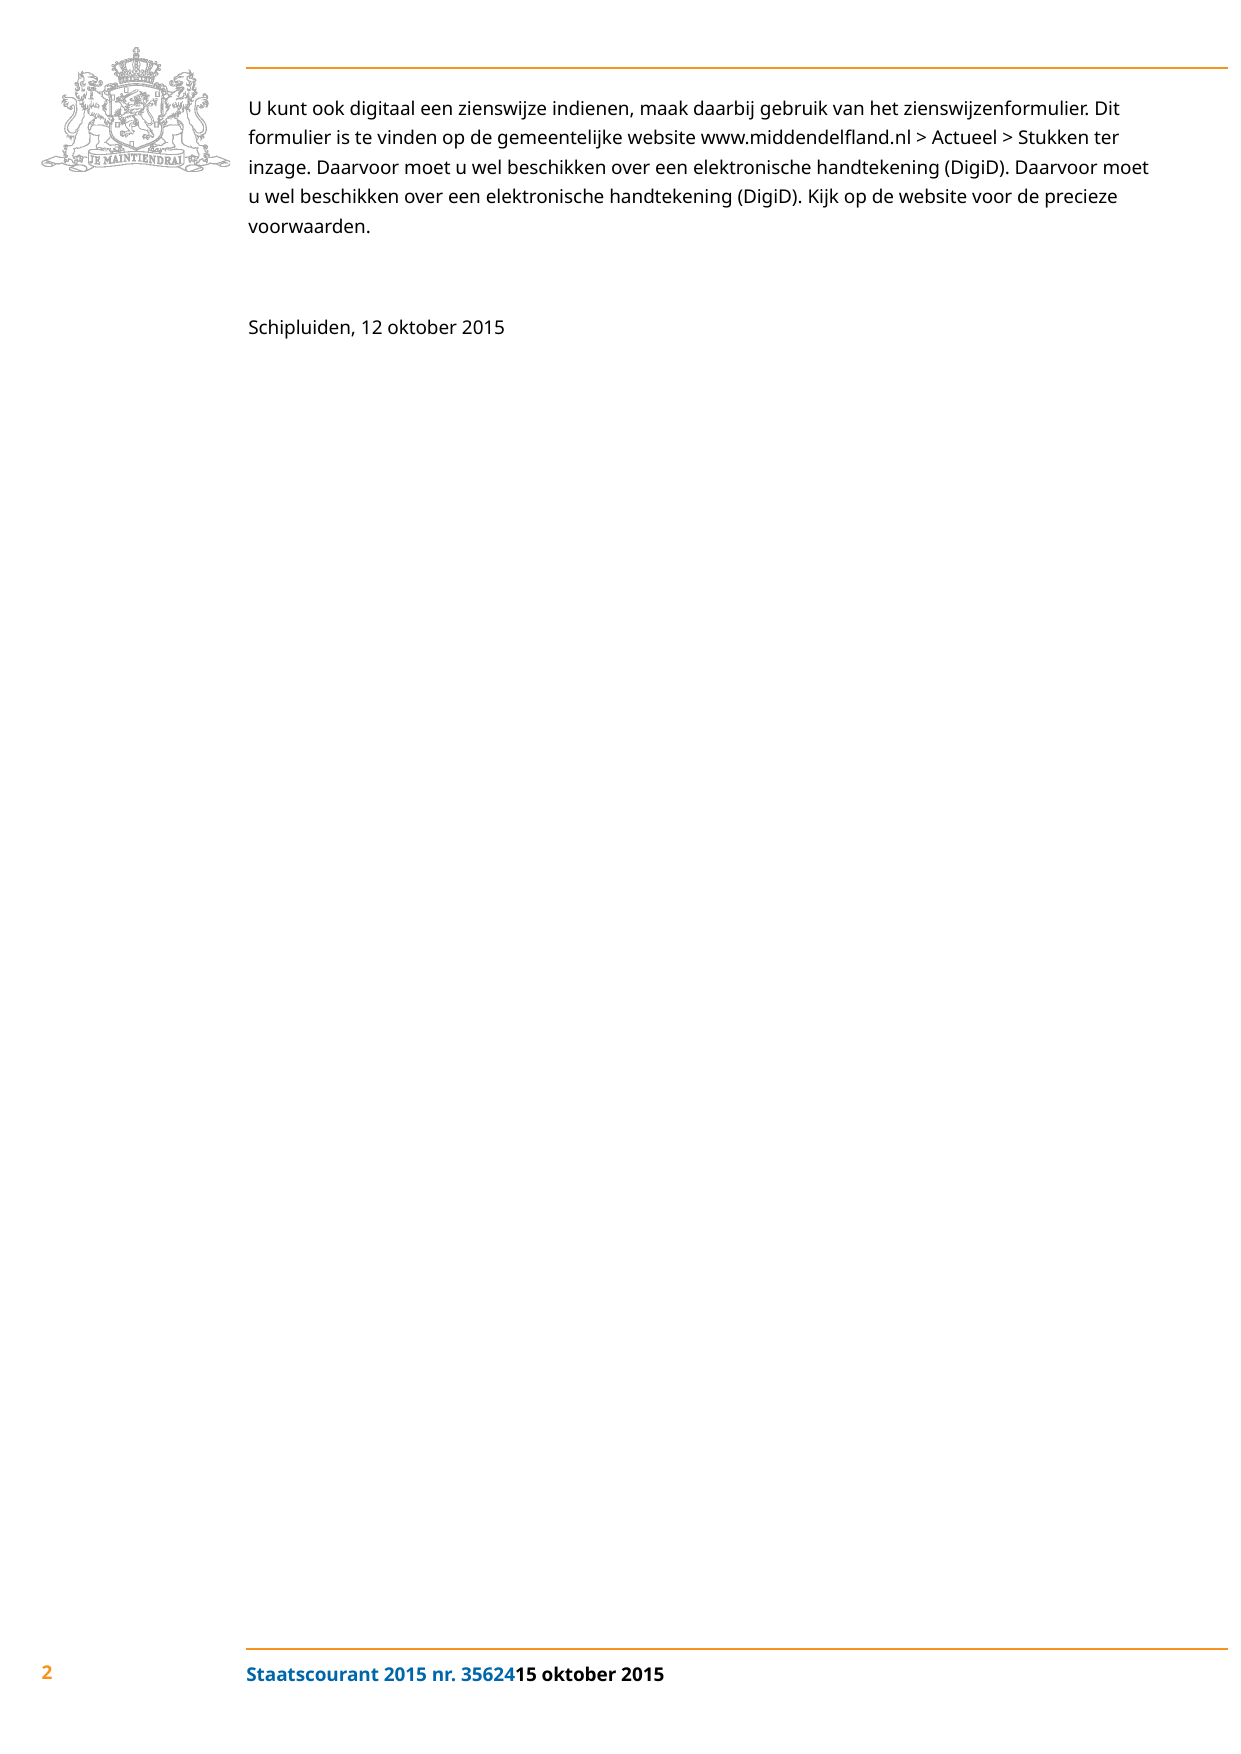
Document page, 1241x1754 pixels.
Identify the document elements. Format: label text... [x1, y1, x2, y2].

picture [41, 47, 231, 172]
text U kunt ook digitaal een zienswijze indienen, maak daarbij gebruik van het zienswijzenformulier. Dit formulier is te vinden op de gemeentelijke website www.middendelfland.nl > Actueel > Stukken ter inzage. Daarvoor moet u wel beschikken over een elektronische handtekening (DigiD). Daarvoor moet u wel beschikken over een elektronische handtekening (DigiD). Kijk op de website voor de precieze voorwaarden. [248, 95, 1152, 239]
text Schipluiden, 12 oktober 2015 [248, 314, 1152, 340]
